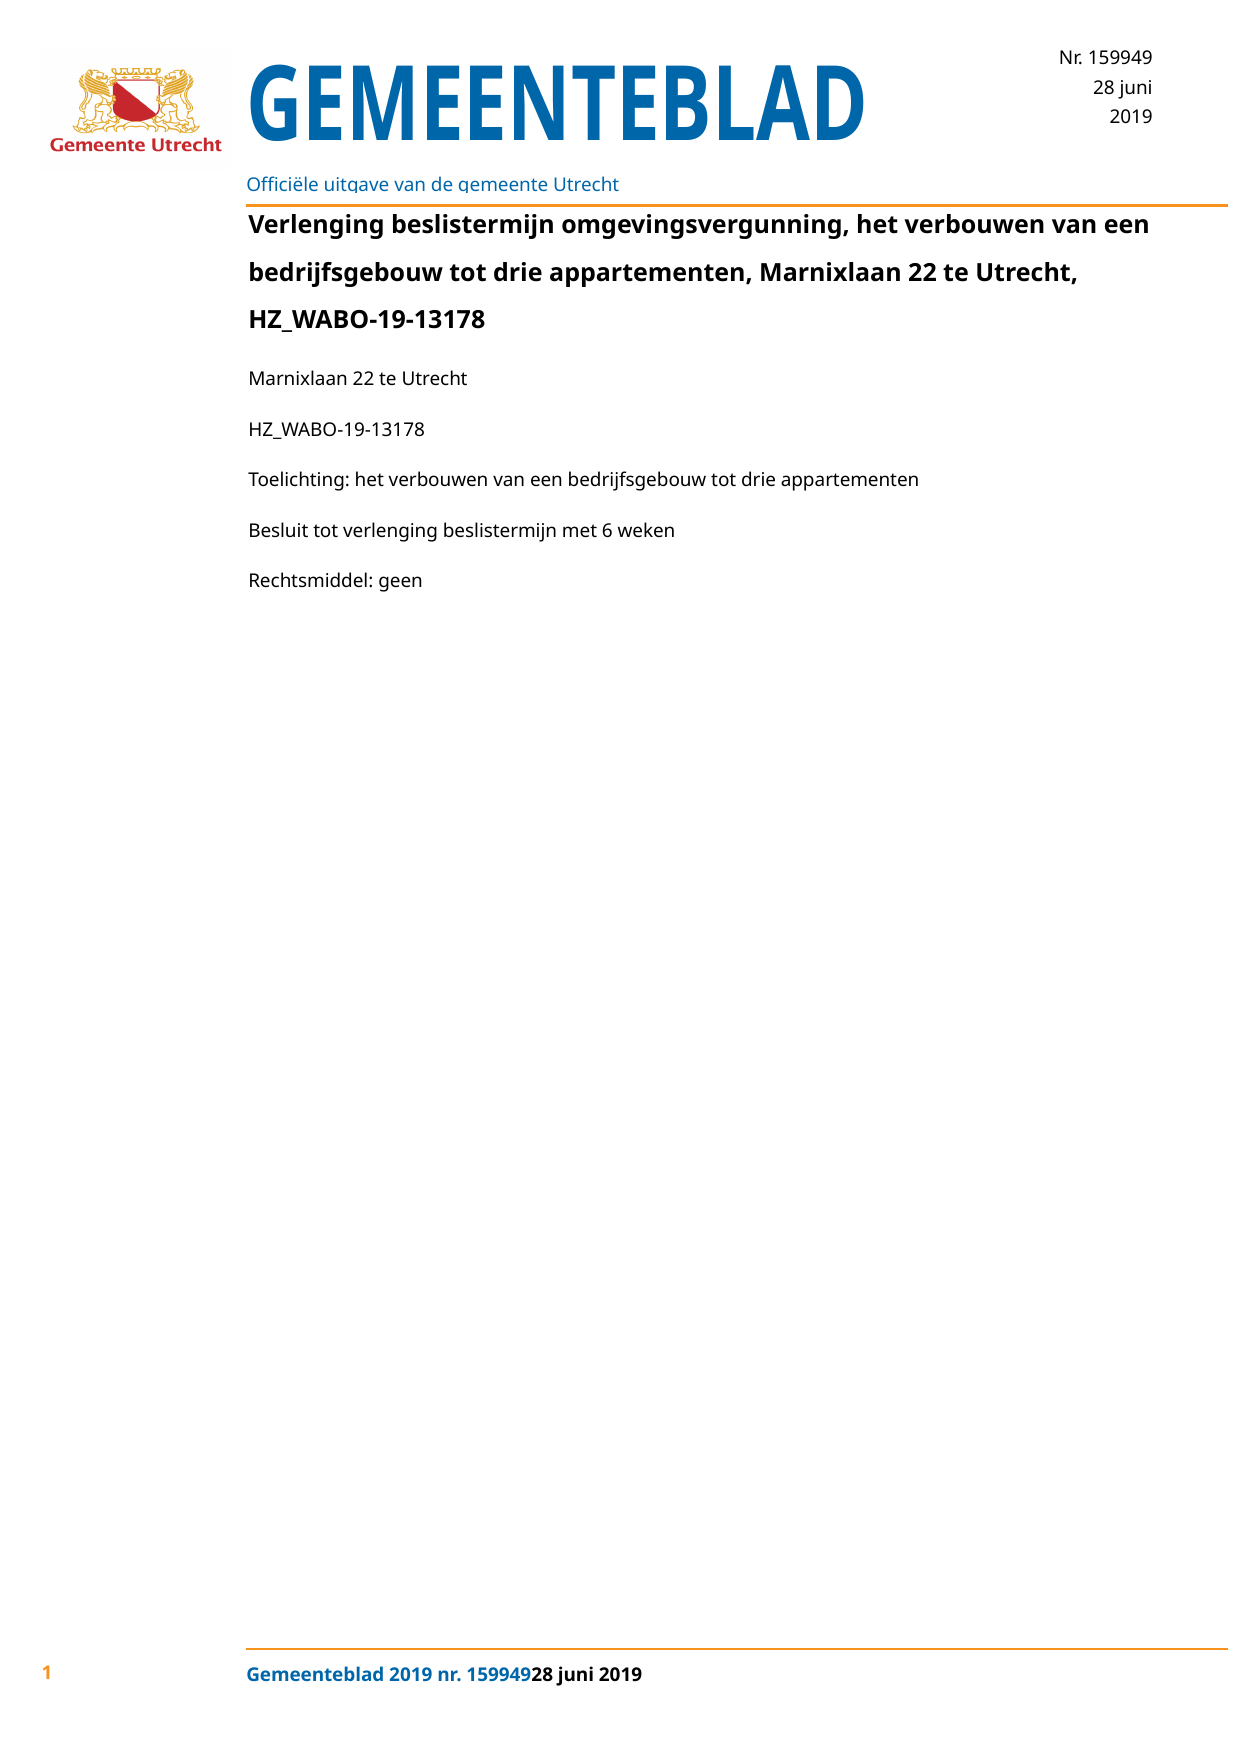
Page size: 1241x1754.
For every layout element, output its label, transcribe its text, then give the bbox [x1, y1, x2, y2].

text Marnixlaan 22 te Utrecht [248, 366, 1152, 391]
text Rechtsmiddel: geen [248, 567, 1152, 593]
picture [41, 47, 231, 172]
text Besluit tot verlenging beslistermijn met 6 weken [248, 517, 1152, 542]
text Toelichting: het verbouwen van een bedrijfsgebouw tot drie appartementen [248, 466, 1152, 492]
text HZ_WABO-19-13178 [248, 416, 1152, 442]
text Verlenging beslistermijn omgevingsvergunning, het verbouwen van een bedrijfsgebouw tot drie appartementen, Marnixlaan 22 te Utrecht, HZ_WABO-19-13178 [248, 207, 1152, 336]
